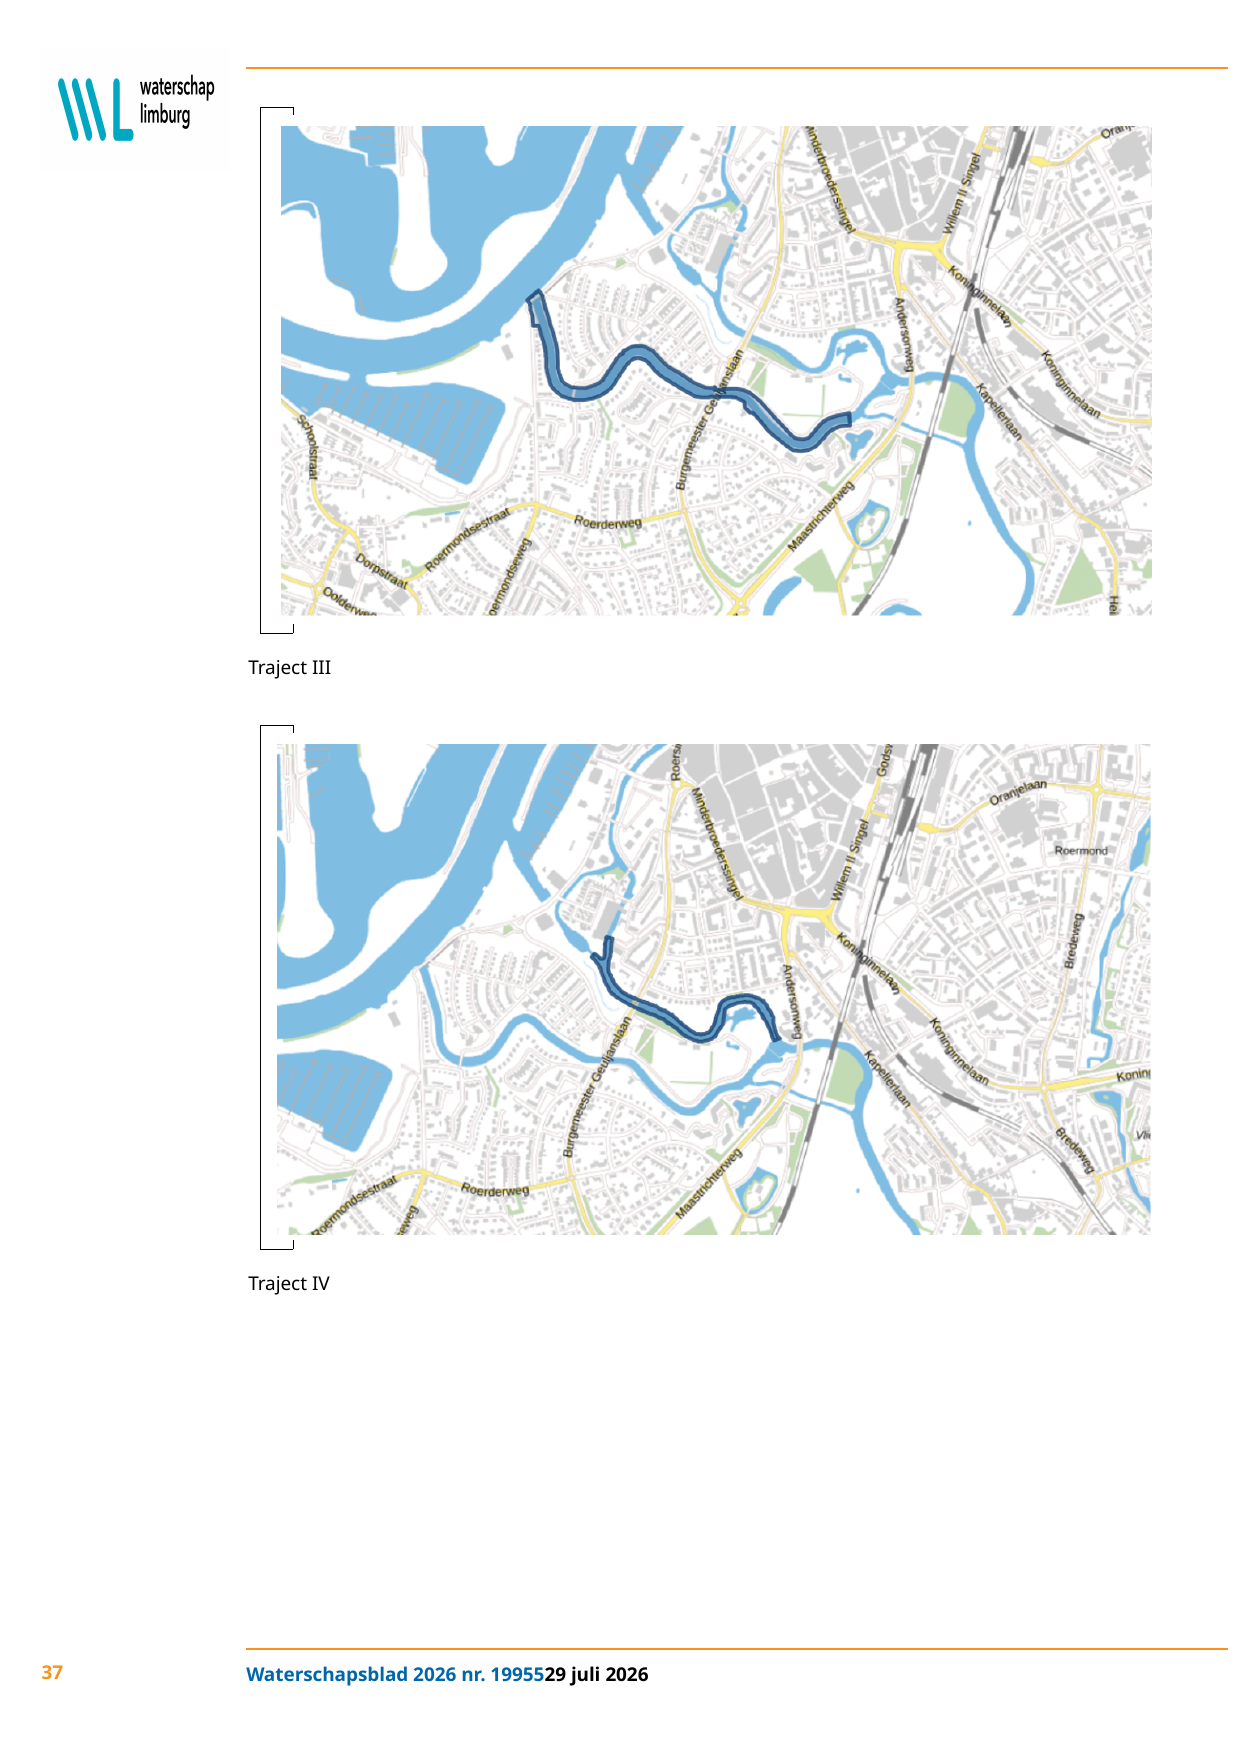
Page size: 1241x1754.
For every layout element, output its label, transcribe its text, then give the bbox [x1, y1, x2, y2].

text Traject IV [248, 1270, 1152, 1296]
picture [268, 115, 1155, 624]
picture [41, 47, 231, 172]
text Traject III [248, 654, 1152, 679]
picture [268, 733, 1155, 1240]
